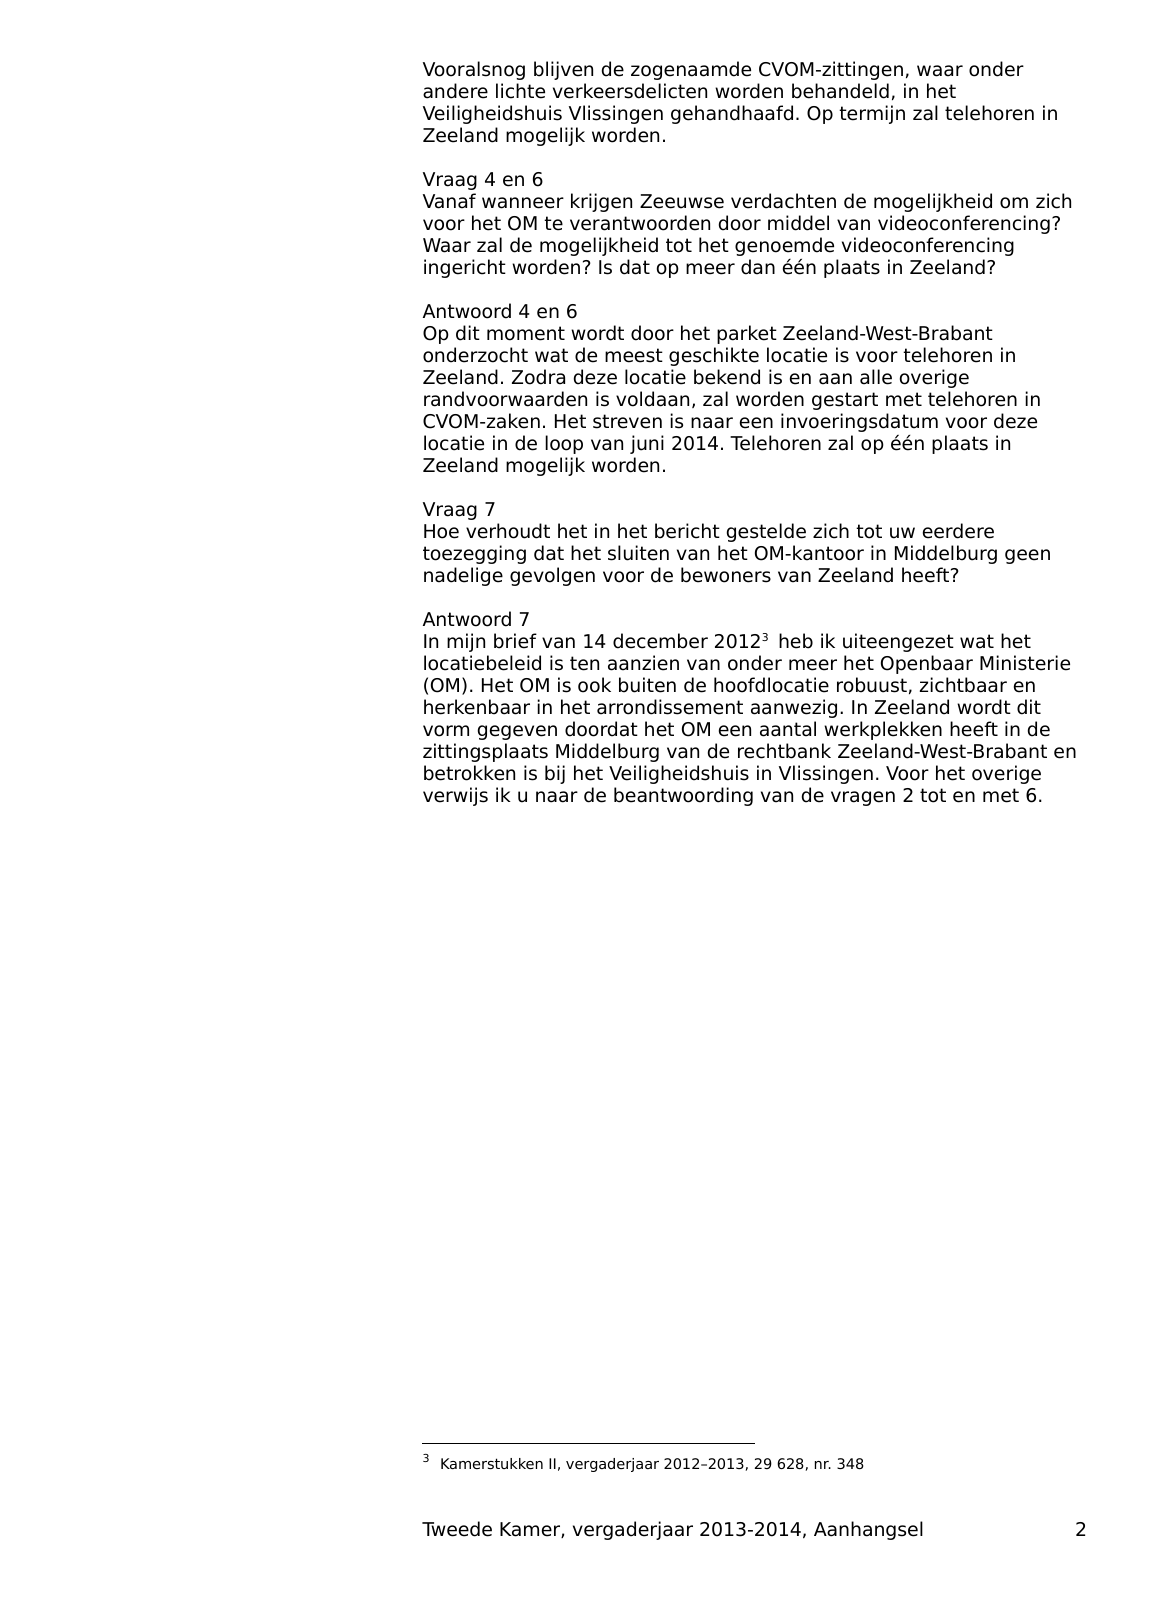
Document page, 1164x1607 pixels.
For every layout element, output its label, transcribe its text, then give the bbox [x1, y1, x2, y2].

text Vraag 4 en 6 [422, 169, 1087, 191]
text In mijn brief van 14 december 2012 heb ik uiteengezet wat het locatiebeleid is ten aanzien van onder meer het Openbaar Ministerie (OM). Het OM is ook buiten de hoofdlocatie robuust, zichtbaar en herkenbaar in het arrondissement aanwezig. In Zeeland wordt dit vorm gegeven doordat het OM een aantal werkplekken heeft in de zittingsplaats Middelburg van de rechtbank Zeeland-West-Brabant en betrokken is bij het Veiligheidshuis in Vlissingen. Voor het overige verwijs ik u naar de beantwoording van de vragen 2 tot en met 6. [422, 631, 1087, 807]
text Antwoord 7 [422, 609, 1087, 631]
text Hoe verhoudt het in het bericht gestelde zich tot uw eerdere toezegging dat het sluiten van het OM-kantoor in Middelburg geen nadelige gevolgen voor de bewoners van Zeeland heeft? [422, 521, 1087, 587]
text Vooralsnog blijven de zogenaamde CVOM-zittingen, waar onder andere lichte verkeersdelicten worden behandeld, in het Veiligheidshuis Vlissingen gehandhaafd. Op termijn zal telehoren in Zeeland mogelijk worden. [422, 59, 1087, 147]
text Kamerstukken II, vergaderjaar 2012–2013, 29 628, nr. 348 [422, 1452, 1087, 1474]
text Op dit moment wordt door het parket Zeeland-West-Brabant onderzocht wat de meest geschikte locatie is voor telehoren in Zeeland. Zodra deze locatie bekend is en aan alle overige randvoorwaarden is voldaan, zal worden gestart met telehoren in CVOM-zaken. Het streven is naar een invoeringsdatum voor deze locatie in de loop van juni 2014. Telehoren zal op één plaats in Zeeland mogelijk worden. [422, 323, 1087, 477]
text Waar zal de mogelijkheid tot het genoemde videoconferencing ingericht worden? Is dat op meer dan één plaats in Zeeland? [422, 235, 1087, 279]
text Antwoord 4 en 6 [422, 301, 1087, 323]
text Vraag 7 [422, 499, 1087, 521]
text Vanaf wanneer krijgen Zeeuwse verdachten de mogelijkheid om zich voor het OM te verantwoorden door middel van videoconferencing? [422, 191, 1087, 235]
